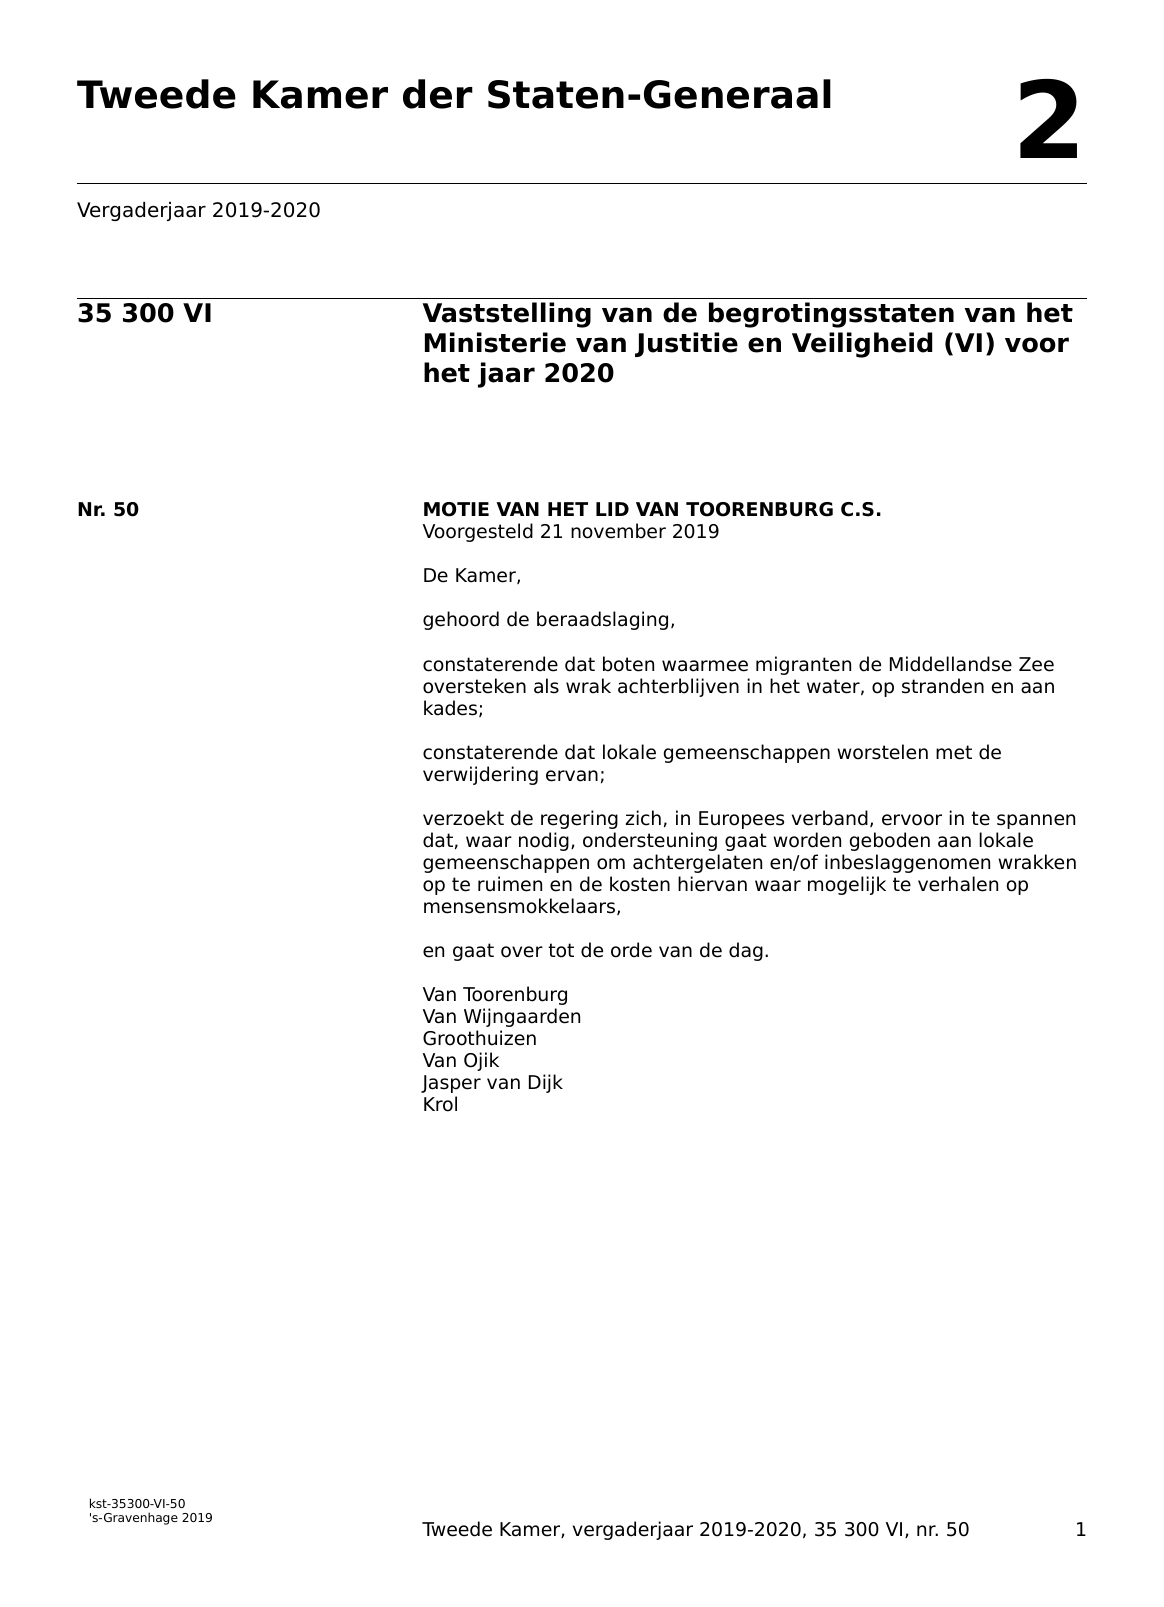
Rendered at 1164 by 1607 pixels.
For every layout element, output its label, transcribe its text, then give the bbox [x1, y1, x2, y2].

text constaterende dat lokale gemeenschappen worstelen met de verwijdering ervan; [422, 742, 1087, 786]
text 's-Gravenhage 2019 [88, 1511, 323, 1525]
subtitle Nr. 50 MOTIE VAN HET LID VAN TOORENBURG C.S. [77, 499, 1087, 521]
text constaterende dat boten waarmee migranten de Middellandse Zee oversteken als wrak achterblijven in het water, op stranden en aan kades; [422, 653, 1087, 719]
text verzoekt de regering zich, in Europees verband, ervoor in te spannen dat, waar nodig, ondersteuning gaat worden geboden aan lokale gemeenschappen om achtergelaten en/of inbeslaggenomen wrakken op te ruimen en de kosten hiervan waar mogelijk te verhalen op mensensmokkelaars, [422, 808, 1087, 918]
table_header 2 [886, 59, 1087, 183]
text Van Toorenburg [422, 984, 1087, 1006]
table_header Tweede Kamer der Staten-Generaal [77, 59, 886, 183]
text Van Wijngaarden [422, 1006, 1087, 1028]
text Krol [422, 1094, 1087, 1116]
text Voorgesteld 21 november 2019 [422, 521, 1087, 543]
subtitle 35 300 VI Vaststelling van de begrotingsstaten van het Ministerie van Justitie en Veiligheid (VI) voor het jaar 2020 [77, 299, 1087, 388]
text gehoord de beraadslaging, [422, 609, 1087, 631]
text Groothuizen [422, 1028, 1087, 1050]
text De Kamer, [422, 565, 1087, 587]
text kst-35300-VI-50 [88, 1497, 323, 1511]
text en gaat over tot de orde van de dag. [422, 940, 1087, 962]
text Jasper van Dijk [422, 1072, 1087, 1094]
table_cell Vergaderjaar 2019-2020 [77, 184, 1087, 298]
text Van Ojik [422, 1050, 1087, 1072]
